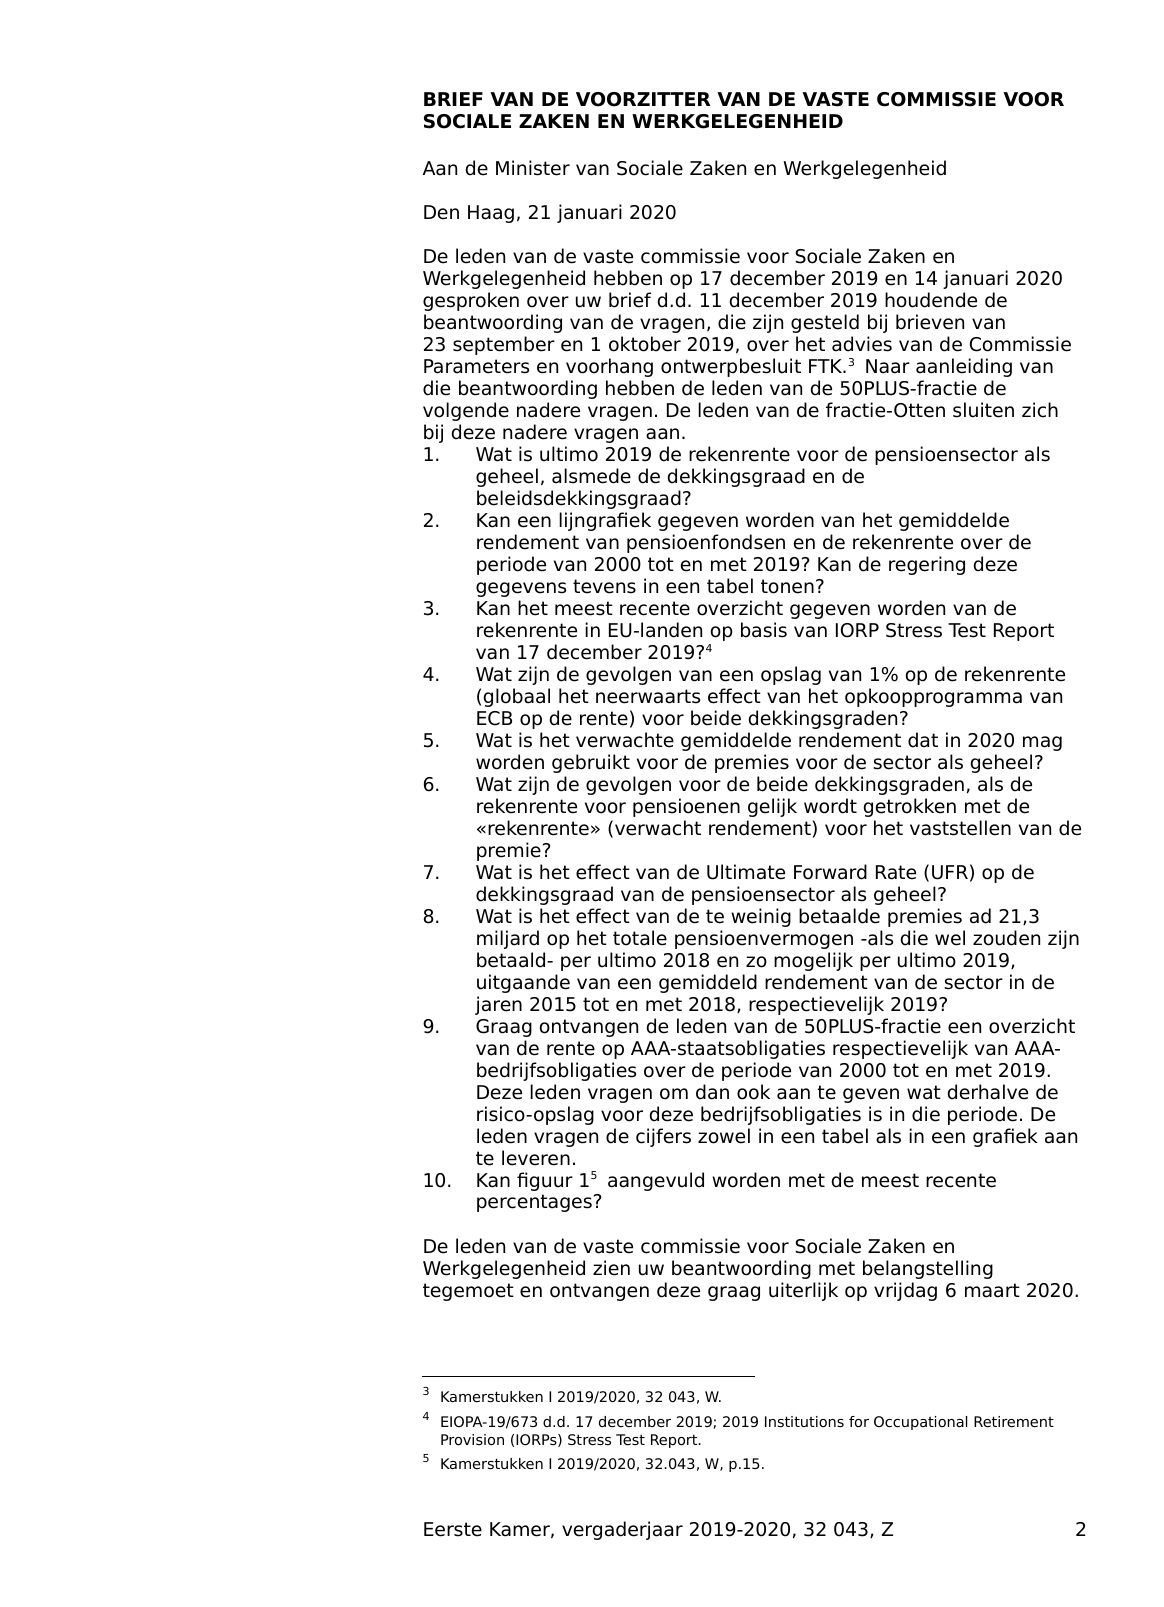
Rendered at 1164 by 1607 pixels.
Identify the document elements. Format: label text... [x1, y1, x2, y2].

text 10. Kan figuur 1 aangevuld worden met de meest recente percentages? [422, 1169, 1087, 1213]
text 4. Wat zijn de gevolgen van een opslag van 1% op de rekenrente (globaal het neerwaarts effect van het opkoopprogramma van ECB op de rente) voor beide dekkingsgraden? [422, 664, 1087, 730]
text Kamerstukken I 2019/2020, 32.043, W, p.15. [422, 1452, 1087, 1474]
subtitle BRIEF VAN DE VOORZITTER VAN DE VASTE COMMISSIE VOOR SOCIALE ZAKEN EN WERKGELEGENHEID [422, 89, 1087, 133]
text De leden van de vaste commissie voor Sociale Zaken en Werkgelegenheid zien uw beantwoording met belangstelling tegemoet en ontvangen deze graag uiterlijk op vrijdag 6 maart 2020. [422, 1236, 1087, 1302]
text EIOPA-19/673 d.d. 17 december 2019; 2019 Institutions for Occupational Retirement Provision (IORPs) Stress Test Report. [422, 1410, 1087, 1449]
text 7. Wat is het effect van de Ultimate Forward Rate (UFR) op de dekkingsgraad van de pensioensector als geheel? [422, 862, 1087, 906]
text De leden van de vaste commissie voor Sociale Zaken en Werkgelegenheid hebben op 17 december 2019 en 14 januari 2020 gesproken over uw brief d.d. 11 december 2019 houdende de beantwoording van de vragen, die zijn gesteld bij brieven van 23 september en 1 oktober 2019, over het advies van de Commissie Parameters en voorhang ontwerpbesluit FTK. Naar aanleiding van die beantwoording hebben de leden van de 50PLUS-fractie de volgende nadere vragen. De leden van de fractie-Otten sluiten zich bij deze nadere vragen aan. [422, 246, 1087, 444]
text Den Haag, 21 januari 2020 [422, 202, 1087, 224]
text 6. Wat zijn de gevolgen voor de beide dekkingsgraden, als de rekenrente voor pensioenen gelijk wordt getrokken met de «rekenrente» (verwacht rendement) voor het vaststellen van de premie? [422, 774, 1087, 862]
text 8. Wat is het effect van de te weinig betaalde premies ad 21,3 miljard op het totale pensioenvermogen -als die wel zouden zijn betaald- per ultimo 2018 en zo mogelijk per ultimo 2019, uitgaande van een gemiddeld rendement van de sector in de jaren 2015 tot en met 2018, respectievelijk 2019? [422, 906, 1087, 1016]
text Kamerstukken I 2019/2020, 32 043, W. [422, 1385, 1087, 1407]
text 5. Wat is het verwachte gemiddelde rendement dat in 2020 mag worden gebruikt voor de premies voor de sector als geheel? [422, 730, 1087, 774]
text Aan de Minister van Sociale Zaken en Werkgelegenheid [422, 158, 1087, 180]
text 1. Wat is ultimo 2019 de rekenrente voor de pensioensector als geheel, alsmede de dekkingsgraad en de beleidsdekkingsgraad? [422, 444, 1087, 510]
text 9. Graag ontvangen de leden van de 50PLUS-fractie een overzicht van de rente op AAA-staatsobligaties respectievelijk van AAA-bedrijfsobligaties over de periode van 2000 tot en met 2019. Deze leden vragen om dan ook aan te geven wat derhalve de risico-opslag voor deze bedrijfsobligaties is in die periode. De leden vragen de cijfers zowel in een tabel als in een grafiek aan te leveren. [422, 1016, 1087, 1169]
text 3. Kan het meest recente overzicht gegeven worden van de rekenrente in EU-landen op basis van IORP Stress Test Report van 17 december 2019? [422, 598, 1087, 664]
text 2. Kan een lijngrafiek gegeven worden van het gemiddelde rendement van pensioenfondsen en de rekenrente over de periode van 2000 tot en met 2019? Kan de regering deze gegevens tevens in een tabel tonen? [422, 510, 1087, 598]
